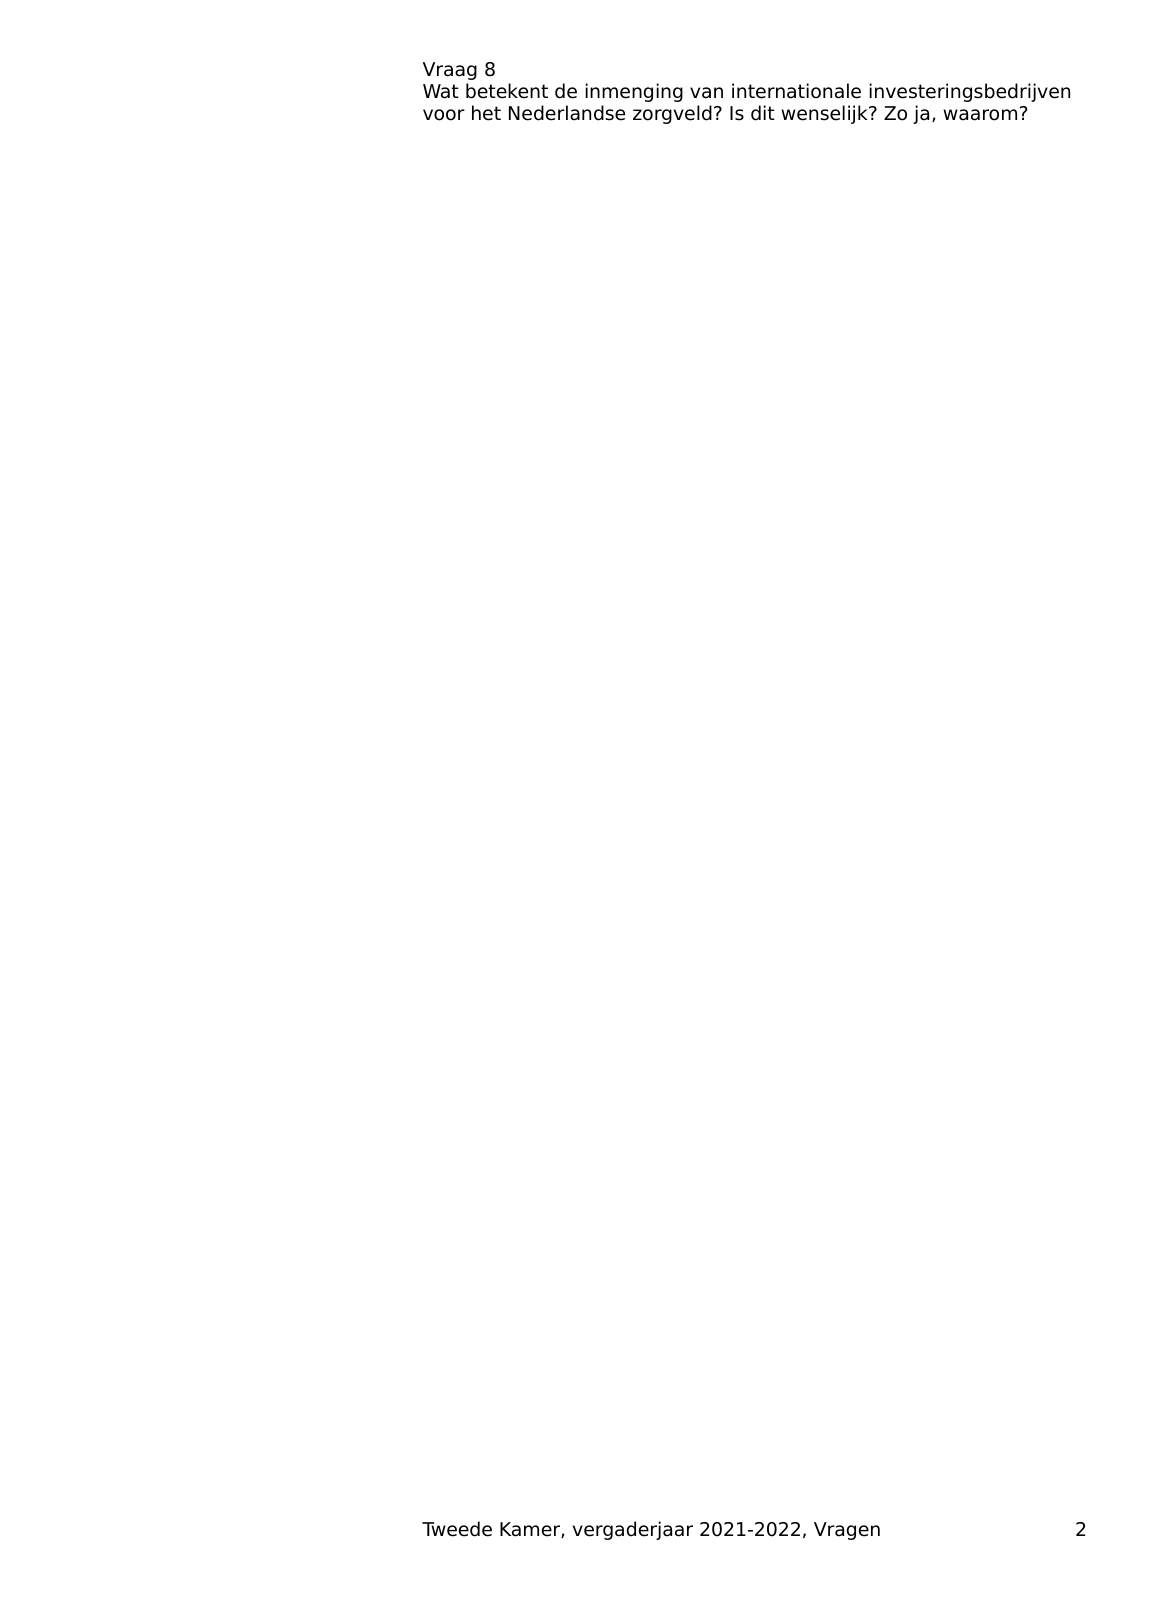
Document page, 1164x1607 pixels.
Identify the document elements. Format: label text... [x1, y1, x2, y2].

text Wat betekent de inmenging van internationale investeringsbedrijven voor het Nederlandse zorgveld? Is dit wenselijk? Zo ja, waarom? [422, 81, 1087, 125]
text Vraag 8 [422, 59, 1087, 81]
